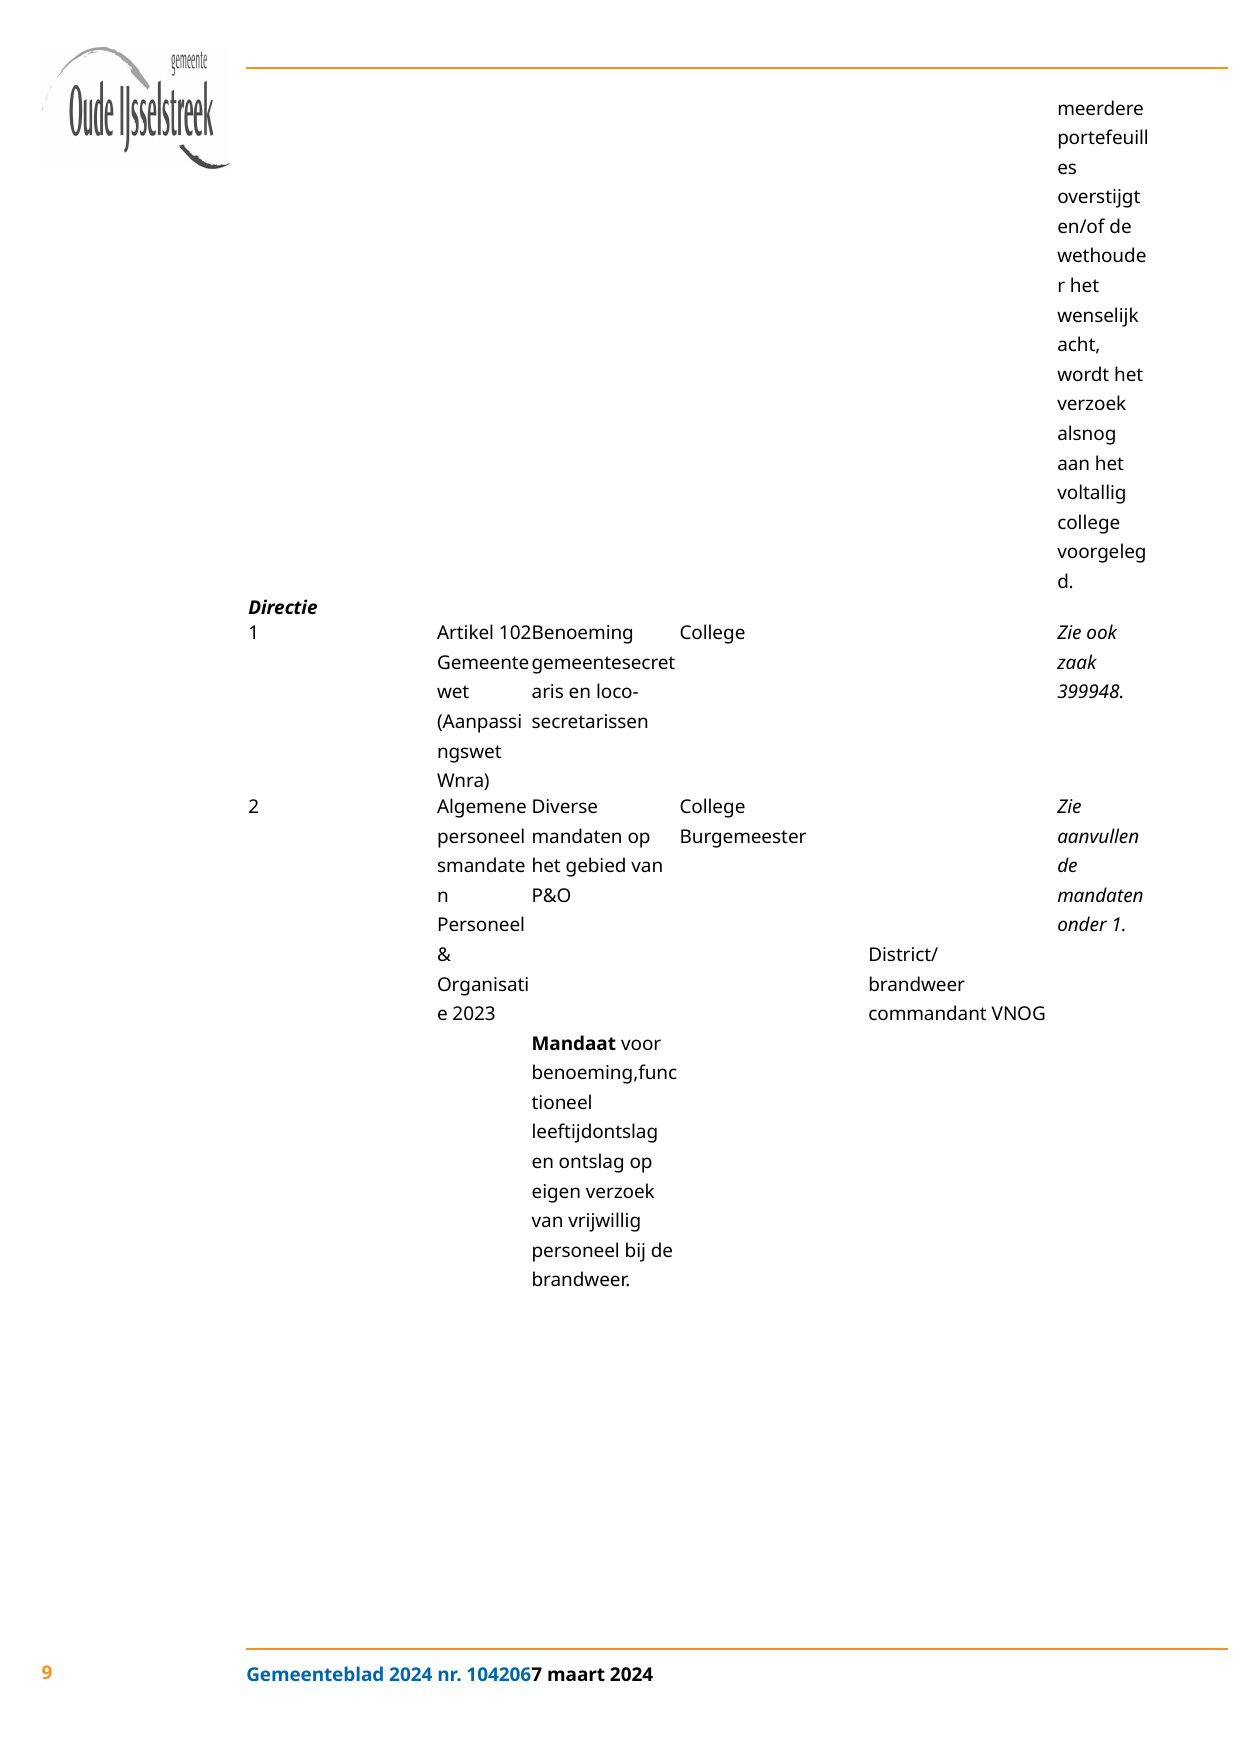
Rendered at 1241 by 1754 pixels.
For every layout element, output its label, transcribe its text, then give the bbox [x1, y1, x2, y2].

table_cell [679, 95, 868, 594]
table_cell [531, 95, 679, 594]
table_cell [437, 95, 531, 594]
table_cell College Burgemeester [679, 793, 868, 1292]
table_cell College [679, 620, 868, 793]
table_cell [248, 95, 437, 594]
table_cell Zie aanvullende mandaten onder 1. [1057, 793, 1152, 1292]
table_cell Algemene personeelsmandaten Personeel & Organisatie 2023 [437, 793, 531, 1292]
table_cell [868, 620, 1057, 793]
table_cell Artikel 102 Gemeentewet (Aanpassingswet Wnra) [437, 620, 531, 793]
table_cell District/ brandweer commandant VNOG [868, 793, 1057, 1292]
table_cell Diverse mandaten op het gebied van P&O Mandaat voor benoeming,functioneel leeftijdontslag en ontslag op eigen verzoek van vrijwillig personeel bij de brandweer. [531, 793, 679, 1292]
table_cell Zie ook zaak 399948. [1057, 620, 1152, 793]
table_cell 1 [248, 620, 437, 793]
picture [41, 47, 231, 172]
table_cell meerdere portefeuilles overstijgt en/of de wethouder het wenselijk acht, wordt het verzoek alsnog aan het voltallig college voorgelegd. [1057, 95, 1152, 594]
table_cell 2 [248, 793, 437, 1292]
table_cell Benoeming gemeentesecretaris en loco-secretarissen [531, 620, 679, 793]
table_cell Directie [248, 594, 1152, 619]
table_cell [868, 95, 1057, 594]
